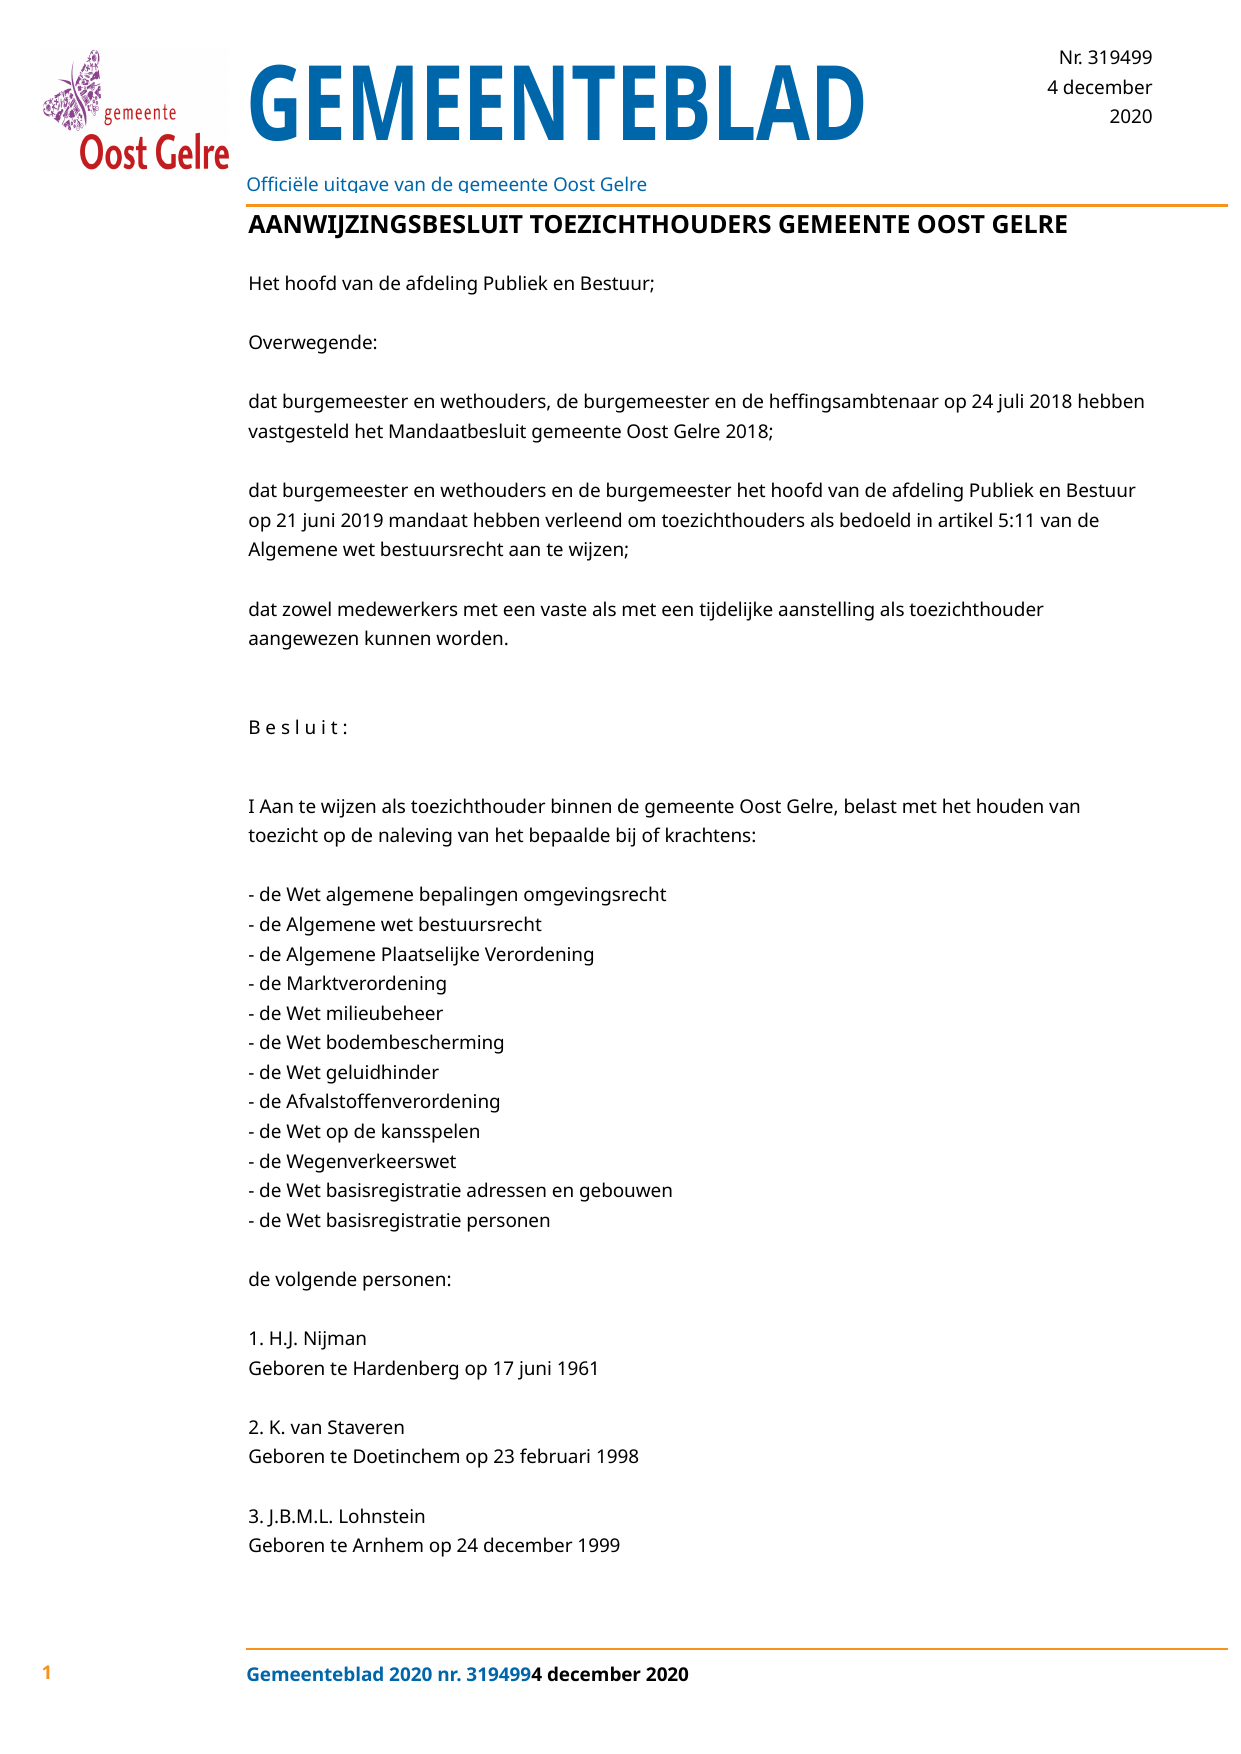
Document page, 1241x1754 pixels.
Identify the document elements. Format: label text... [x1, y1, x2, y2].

text Geboren te Arnhem op 24 december 1999 [248, 1532, 1152, 1558]
text - de Wet milieubeheer [248, 1000, 1152, 1026]
text - de Algemene wet bestuursrecht [248, 911, 1152, 937]
text B e s l u i t : [248, 714, 1152, 740]
text - de Wegenverkeerswet [248, 1148, 1152, 1174]
text dat zowel medewerkers met een vaste als met een tijdelijke aanstelling als toezichthouder aangewezen kunnen worden. [248, 596, 1152, 651]
text dat burgemeester en wethouders en de burgemeester het hoofd van de afdeling Publiek en Bestuur op 21 juni 2019 mandaat hebben verleend om toezichthouders als bedoeld in artikel 5:11 van de Algemene wet bestuursrecht aan te wijzen; [248, 477, 1152, 562]
text AANWIJZINGSBESLUIT TOEZICHTHOUDERS GEMEENTE OOST GELRE [248, 207, 1152, 241]
text - de Wet algemene bepalingen omgevingsrecht [248, 882, 1152, 907]
text Geboren te Hardenberg op 17 juni 1961 [248, 1355, 1152, 1381]
text Overwegende: [248, 329, 1152, 355]
text - de Wet op de kansspelen [248, 1118, 1152, 1144]
text - de Wet geluidhinder [248, 1059, 1152, 1085]
picture [41, 47, 231, 172]
text I Aan te wijzen als toezichthouder binnen de gemeente Oost Gelre, belast met het houden van toezicht op de naleving van het bepaalde bij of krachtens: [248, 793, 1152, 848]
text 2. K. van Staveren [248, 1414, 1152, 1440]
text - de Algemene Plaatselijke Verordening [248, 941, 1152, 967]
text - de Afvalstoffenverordening [248, 1089, 1152, 1114]
text 1. H.J. Nijman [248, 1325, 1152, 1351]
text - de Wet bodembescherming [248, 1029, 1152, 1055]
text - de Wet basisregistratie personen [248, 1207, 1152, 1233]
text Geboren te Doetinchem op 23 februari 1998 [248, 1444, 1152, 1469]
text - de Marktverordening [248, 970, 1152, 996]
text dat burgemeester en wethouders, de burgemeester en de heffingsambtenaar op 24 juli 2018 hebben vastgesteld het Mandaatbesluit gemeente Oost Gelre 2018; [248, 389, 1152, 444]
text - de Wet basisregistratie adressen en gebouwen [248, 1177, 1152, 1203]
text Het hoofd van de afdeling Publiek en Bestuur; [248, 270, 1152, 296]
text 3. J.B.M.L. Lohnstein [248, 1503, 1152, 1529]
text de volgende personen: [248, 1266, 1152, 1292]
